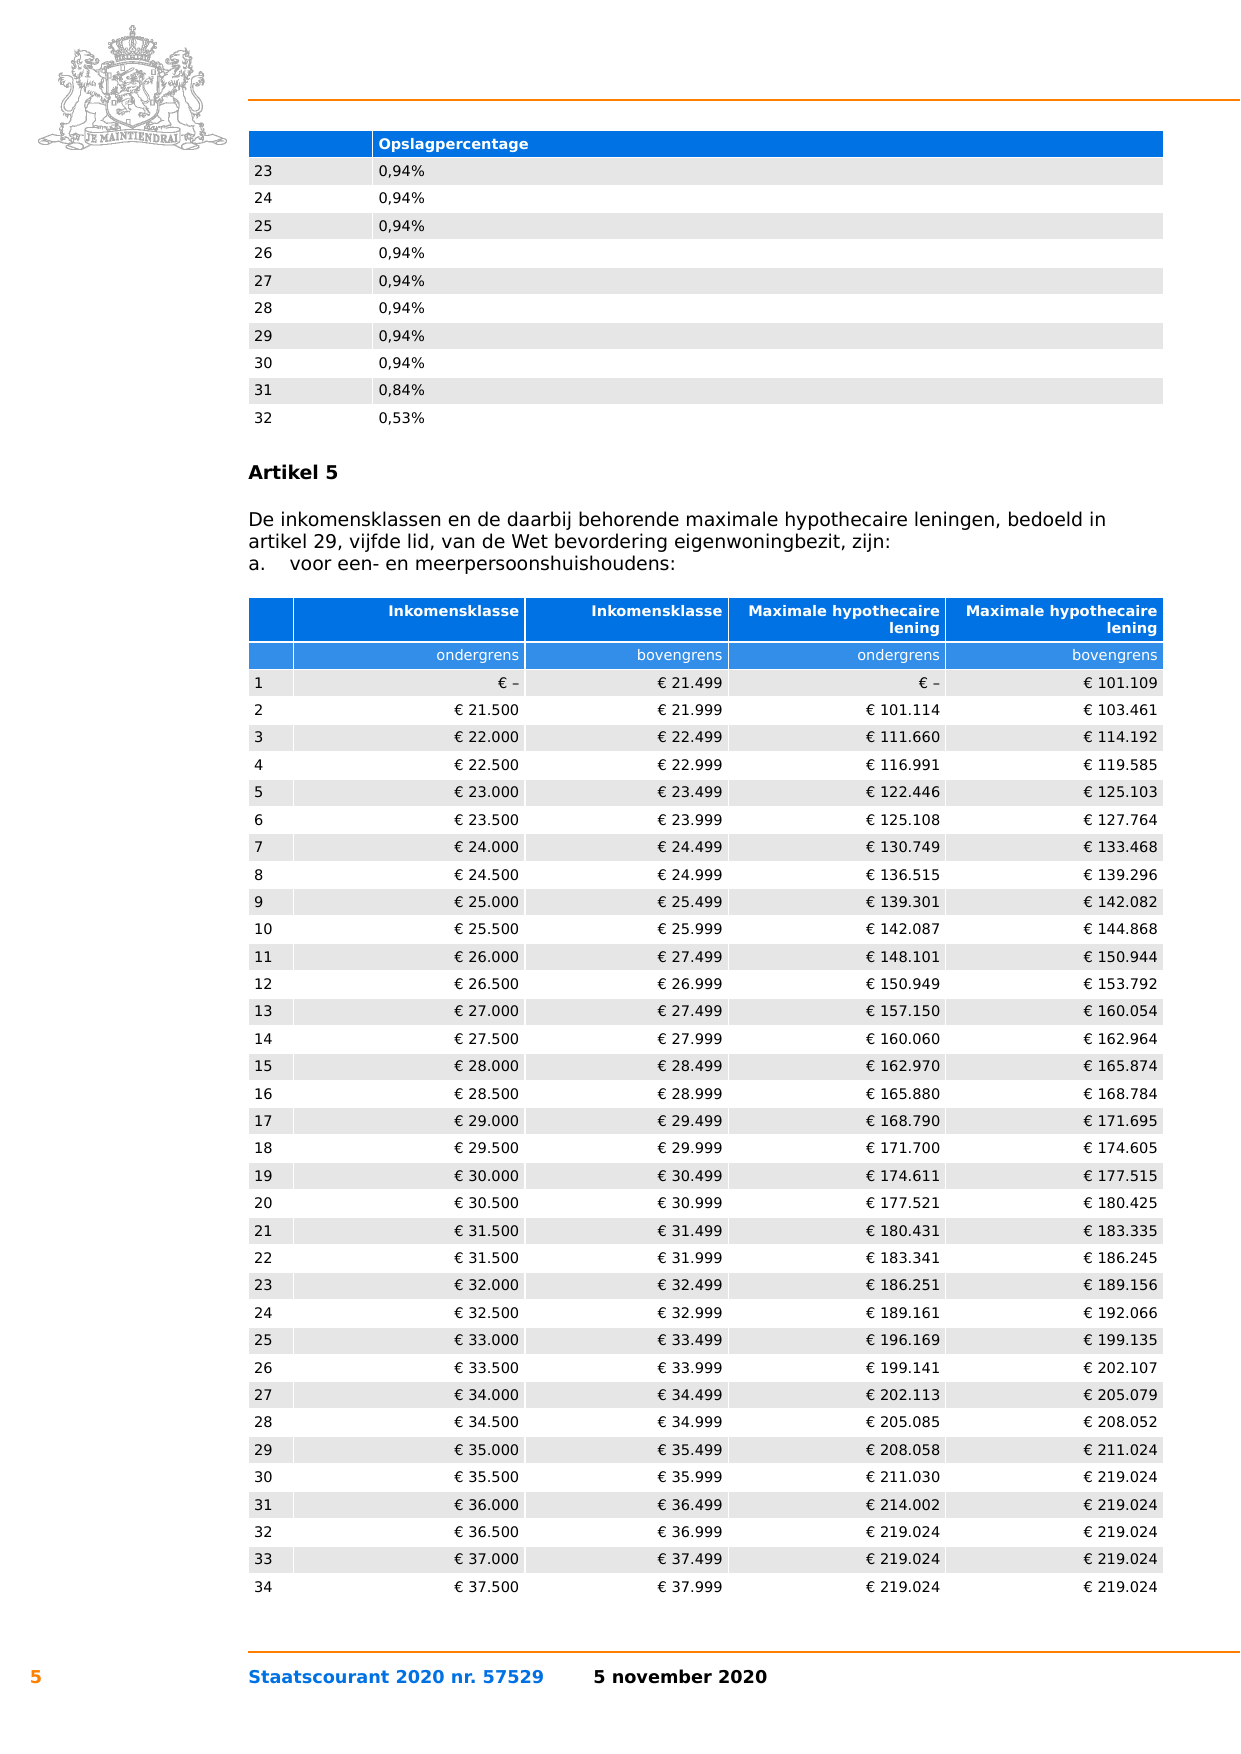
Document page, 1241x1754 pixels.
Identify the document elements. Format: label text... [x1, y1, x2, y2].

table_cell € 21.499 [526, 670, 728, 696]
table_cell € 189.161 [729, 1300, 945, 1326]
table_cell € 34.499 [526, 1382, 728, 1408]
table_cell € 31.500 [294, 1218, 524, 1244]
table_cell € 142.087 [729, 916, 945, 943]
table_cell 24 [249, 186, 372, 212]
table_cell € – [729, 670, 945, 696]
table_cell € 208.052 [946, 1410, 1163, 1436]
table_cell € 162.964 [946, 1026, 1163, 1052]
table_cell € 168.790 [729, 1108, 945, 1134]
table_cell € 34.500 [294, 1410, 524, 1436]
table_cell € 24.500 [294, 862, 524, 888]
table_cell € 35.999 [526, 1464, 728, 1491]
table_cell € 150.949 [729, 971, 945, 998]
table_cell € 174.605 [946, 1136, 1163, 1162]
table_cell € 33.999 [526, 1355, 728, 1381]
table_cell [249, 643, 293, 669]
table_cell € 30.499 [526, 1163, 728, 1189]
table_header [249, 598, 293, 641]
table_cell 31 [249, 1492, 293, 1518]
table_cell € 26.000 [294, 944, 524, 970]
table_cell 0,94% [373, 213, 1163, 239]
table_cell € 36.499 [526, 1492, 728, 1518]
table_cell € 139.301 [729, 889, 945, 915]
table_cell 34 [249, 1574, 293, 1600]
table_cell € 208.058 [729, 1437, 945, 1463]
picture [38, 25, 227, 150]
table_cell 32 [249, 1519, 293, 1546]
table_cell € 32.000 [294, 1273, 524, 1299]
table_cell 18 [249, 1136, 293, 1162]
table_cell € 125.103 [946, 780, 1163, 806]
table_cell € 136.515 [729, 862, 945, 888]
table_cell € 177.515 [946, 1163, 1163, 1189]
table_cell € 24.999 [526, 862, 728, 888]
table_cell € 211.024 [946, 1437, 1163, 1463]
text De inkomensklassen en de daarbij behorende maximale hypothecaire leningen, bedoeld in artikel 29, vijfde lid, van de Wet bevordering eigenwoningbezit, zijn: [248, 509, 1163, 553]
table_cell € 165.880 [729, 1081, 945, 1107]
table_cell € 32.500 [294, 1300, 524, 1326]
table_cell 19 [249, 1163, 293, 1189]
table_cell € 153.792 [946, 971, 1163, 998]
table_cell € 171.695 [946, 1108, 1163, 1134]
table_cell 33 [249, 1547, 293, 1573]
table_cell € 34.999 [526, 1410, 728, 1436]
table_cell 27 [249, 1382, 293, 1408]
table_cell 26 [249, 241, 372, 267]
table_cell € 29.000 [294, 1108, 524, 1134]
table_cell 13 [249, 999, 293, 1025]
table_cell € 202.107 [946, 1355, 1163, 1381]
table_cell 0,53% [373, 405, 1163, 431]
table_cell € – [294, 670, 524, 696]
table_cell € 219.024 [729, 1574, 945, 1600]
table_cell € 142.082 [946, 889, 1163, 915]
table_cell 21 [249, 1218, 293, 1244]
table_cell € 28.000 [294, 1054, 524, 1080]
subtitle Artikel 5 [248, 462, 1163, 484]
table_cell € 180.431 [729, 1218, 945, 1244]
table_cell 31 [249, 378, 372, 404]
table_cell € 30.500 [294, 1190, 524, 1217]
table_cell € 23.499 [526, 780, 728, 806]
table_cell € 37.999 [526, 1574, 728, 1600]
table_cell € 29.499 [526, 1108, 728, 1134]
table_cell € 36.500 [294, 1519, 524, 1546]
table_cell 14 [249, 1026, 293, 1052]
table_header Inkomensklasse [294, 598, 524, 641]
table_cell € 37.499 [526, 1547, 728, 1573]
table_cell 0,94% [373, 186, 1163, 212]
table_cell € 25.500 [294, 916, 524, 943]
table_cell € 28.999 [526, 1081, 728, 1107]
table_cell ondergrens [294, 643, 524, 669]
table_cell 30 [249, 1464, 293, 1491]
table_cell 26 [249, 1355, 293, 1381]
table_cell € 133.468 [946, 834, 1163, 861]
table_cell € 148.101 [729, 944, 945, 970]
table_cell 6 [249, 807, 293, 833]
table_cell 0,94% [373, 295, 1163, 322]
table_cell € 34.000 [294, 1382, 524, 1408]
table_cell € 33.499 [526, 1328, 728, 1354]
text a. voor een- en meerpersoonshuishoudens: [248, 553, 1163, 575]
table_cell € 219.024 [729, 1547, 945, 1573]
table_cell 4 [249, 752, 293, 778]
table_cell € 111.660 [729, 725, 945, 751]
table_cell € 205.085 [729, 1410, 945, 1436]
table_cell 3 [249, 725, 293, 751]
table_cell 10 [249, 916, 293, 943]
table_cell € 33.000 [294, 1328, 524, 1354]
table_cell € 122.446 [729, 780, 945, 806]
table_cell € 27.000 [294, 999, 524, 1025]
table_cell 32 [249, 405, 372, 431]
table_cell 29 [249, 1437, 293, 1463]
table_cell 24 [249, 1300, 293, 1326]
table_cell € 160.054 [946, 999, 1163, 1025]
table_cell € 23.999 [526, 807, 728, 833]
table_cell € 219.024 [946, 1574, 1163, 1600]
table_cell € 25.499 [526, 889, 728, 915]
table_cell € 35.500 [294, 1464, 524, 1491]
table_header Inkomensklasse [526, 598, 728, 641]
table_cell € 36.999 [526, 1519, 728, 1546]
table_cell € 25.000 [294, 889, 524, 915]
table_cell 0,94% [373, 323, 1163, 349]
table_cell € 189.156 [946, 1273, 1163, 1299]
table_cell € 174.611 [729, 1163, 945, 1189]
table_cell € 37.500 [294, 1574, 524, 1600]
table_cell 0,94% [373, 158, 1163, 185]
table_cell 9 [249, 889, 293, 915]
table_cell € 130.749 [729, 834, 945, 861]
table_cell € 23.500 [294, 807, 524, 833]
table_cell € 37.000 [294, 1547, 524, 1573]
table_cell € 29.500 [294, 1136, 524, 1162]
table_cell € 26.999 [526, 971, 728, 998]
table_header [249, 131, 372, 157]
table_cell € 24.000 [294, 834, 524, 861]
table_cell 30 [249, 350, 372, 376]
table_cell € 214.002 [729, 1492, 945, 1518]
table_cell € 28.499 [526, 1054, 728, 1080]
table_cell € 219.024 [946, 1464, 1163, 1491]
table_cell 0,84% [373, 378, 1163, 404]
table_cell 12 [249, 971, 293, 998]
table_cell 15 [249, 1054, 293, 1080]
table_cell € 219.024 [729, 1519, 945, 1546]
table_cell 23 [249, 1273, 293, 1299]
table_cell 16 [249, 1081, 293, 1107]
table_cell 25 [249, 213, 372, 239]
table_cell 22 [249, 1245, 293, 1272]
table_cell 20 [249, 1190, 293, 1217]
table_cell € 168.784 [946, 1081, 1163, 1107]
table_cell € 144.868 [946, 916, 1163, 943]
table_cell 5 [249, 780, 293, 806]
table_cell € 25.999 [526, 916, 728, 943]
table_cell € 119.585 [946, 752, 1163, 778]
table_cell 0,94% [373, 350, 1163, 376]
table_cell € 116.991 [729, 752, 945, 778]
table_cell € 211.030 [729, 1464, 945, 1491]
table_cell € 180.425 [946, 1190, 1163, 1217]
table_cell 17 [249, 1108, 293, 1134]
table_cell 2 [249, 697, 293, 724]
table_cell 11 [249, 944, 293, 970]
table_cell € 103.461 [946, 697, 1163, 724]
table_cell € 219.024 [946, 1519, 1163, 1546]
table_cell € 28.500 [294, 1081, 524, 1107]
table_cell € 125.108 [729, 807, 945, 833]
table_cell € 31.999 [526, 1245, 728, 1272]
table_cell € 114.192 [946, 725, 1163, 751]
table_cell € 160.060 [729, 1026, 945, 1052]
table_cell € 22.499 [526, 725, 728, 751]
table_cell € 205.079 [946, 1382, 1163, 1408]
table_cell € 27.999 [526, 1026, 728, 1052]
table_cell € 36.000 [294, 1492, 524, 1518]
table_cell € 27.499 [526, 999, 728, 1025]
table_cell 29 [249, 323, 372, 349]
table_cell € 139.296 [946, 862, 1163, 888]
table_cell € 27.500 [294, 1026, 524, 1052]
table_cell € 199.135 [946, 1328, 1163, 1354]
table_cell € 31.499 [526, 1218, 728, 1244]
table_cell bovengrens [526, 643, 728, 669]
table_cell € 202.113 [729, 1382, 945, 1408]
table_cell € 21.500 [294, 697, 524, 724]
table_cell € 26.500 [294, 971, 524, 998]
table_cell 28 [249, 1410, 293, 1436]
table_cell € 29.999 [526, 1136, 728, 1162]
table_cell 1 [249, 670, 293, 696]
table_cell € 32.499 [526, 1273, 728, 1299]
table_cell € 196.169 [729, 1328, 945, 1354]
table_cell € 101.109 [946, 670, 1163, 696]
table_cell € 219.024 [946, 1547, 1163, 1573]
table_cell bovengrens [946, 643, 1163, 669]
table_cell € 31.500 [294, 1245, 524, 1272]
table_cell € 21.999 [526, 697, 728, 724]
table_cell 27 [249, 268, 372, 294]
table_cell 0,94% [373, 268, 1163, 294]
table_cell € 22.999 [526, 752, 728, 778]
table_cell € 165.874 [946, 1054, 1163, 1080]
table_header Opslagpercentage [373, 131, 1163, 157]
table_cell € 177.521 [729, 1190, 945, 1217]
table_cell 7 [249, 834, 293, 861]
table_cell € 24.499 [526, 834, 728, 861]
table_cell € 33.500 [294, 1355, 524, 1381]
table_cell € 183.335 [946, 1218, 1163, 1244]
table_cell € 101.114 [729, 697, 945, 724]
table_header Maximale hypothecaire lening [729, 598, 945, 641]
table_cell € 22.000 [294, 725, 524, 751]
table_cell € 127.764 [946, 807, 1163, 833]
table_cell 25 [249, 1328, 293, 1354]
table_cell € 22.500 [294, 752, 524, 778]
table_cell € 30.999 [526, 1190, 728, 1217]
table_cell 0,94% [373, 241, 1163, 267]
table_cell € 183.341 [729, 1245, 945, 1272]
table_header Maximale hypothecaire lening [946, 598, 1163, 641]
table_cell € 162.970 [729, 1054, 945, 1080]
table_cell € 35.000 [294, 1437, 524, 1463]
table_cell € 219.024 [946, 1492, 1163, 1518]
table_cell € 186.251 [729, 1273, 945, 1299]
table_cell ondergrens [729, 643, 945, 669]
table_cell 28 [249, 295, 372, 322]
table_cell 8 [249, 862, 293, 888]
table_cell 23 [249, 158, 372, 185]
table_cell € 171.700 [729, 1136, 945, 1162]
table_cell € 30.000 [294, 1163, 524, 1189]
table_cell € 35.499 [526, 1437, 728, 1463]
table_cell € 157.150 [729, 999, 945, 1025]
table_cell € 186.245 [946, 1245, 1163, 1272]
table_cell € 32.999 [526, 1300, 728, 1326]
table_cell € 150.944 [946, 944, 1163, 970]
table_cell € 27.499 [526, 944, 728, 970]
table_cell € 199.141 [729, 1355, 945, 1381]
table_cell € 192.066 [946, 1300, 1163, 1326]
table_cell € 23.000 [294, 780, 524, 806]
